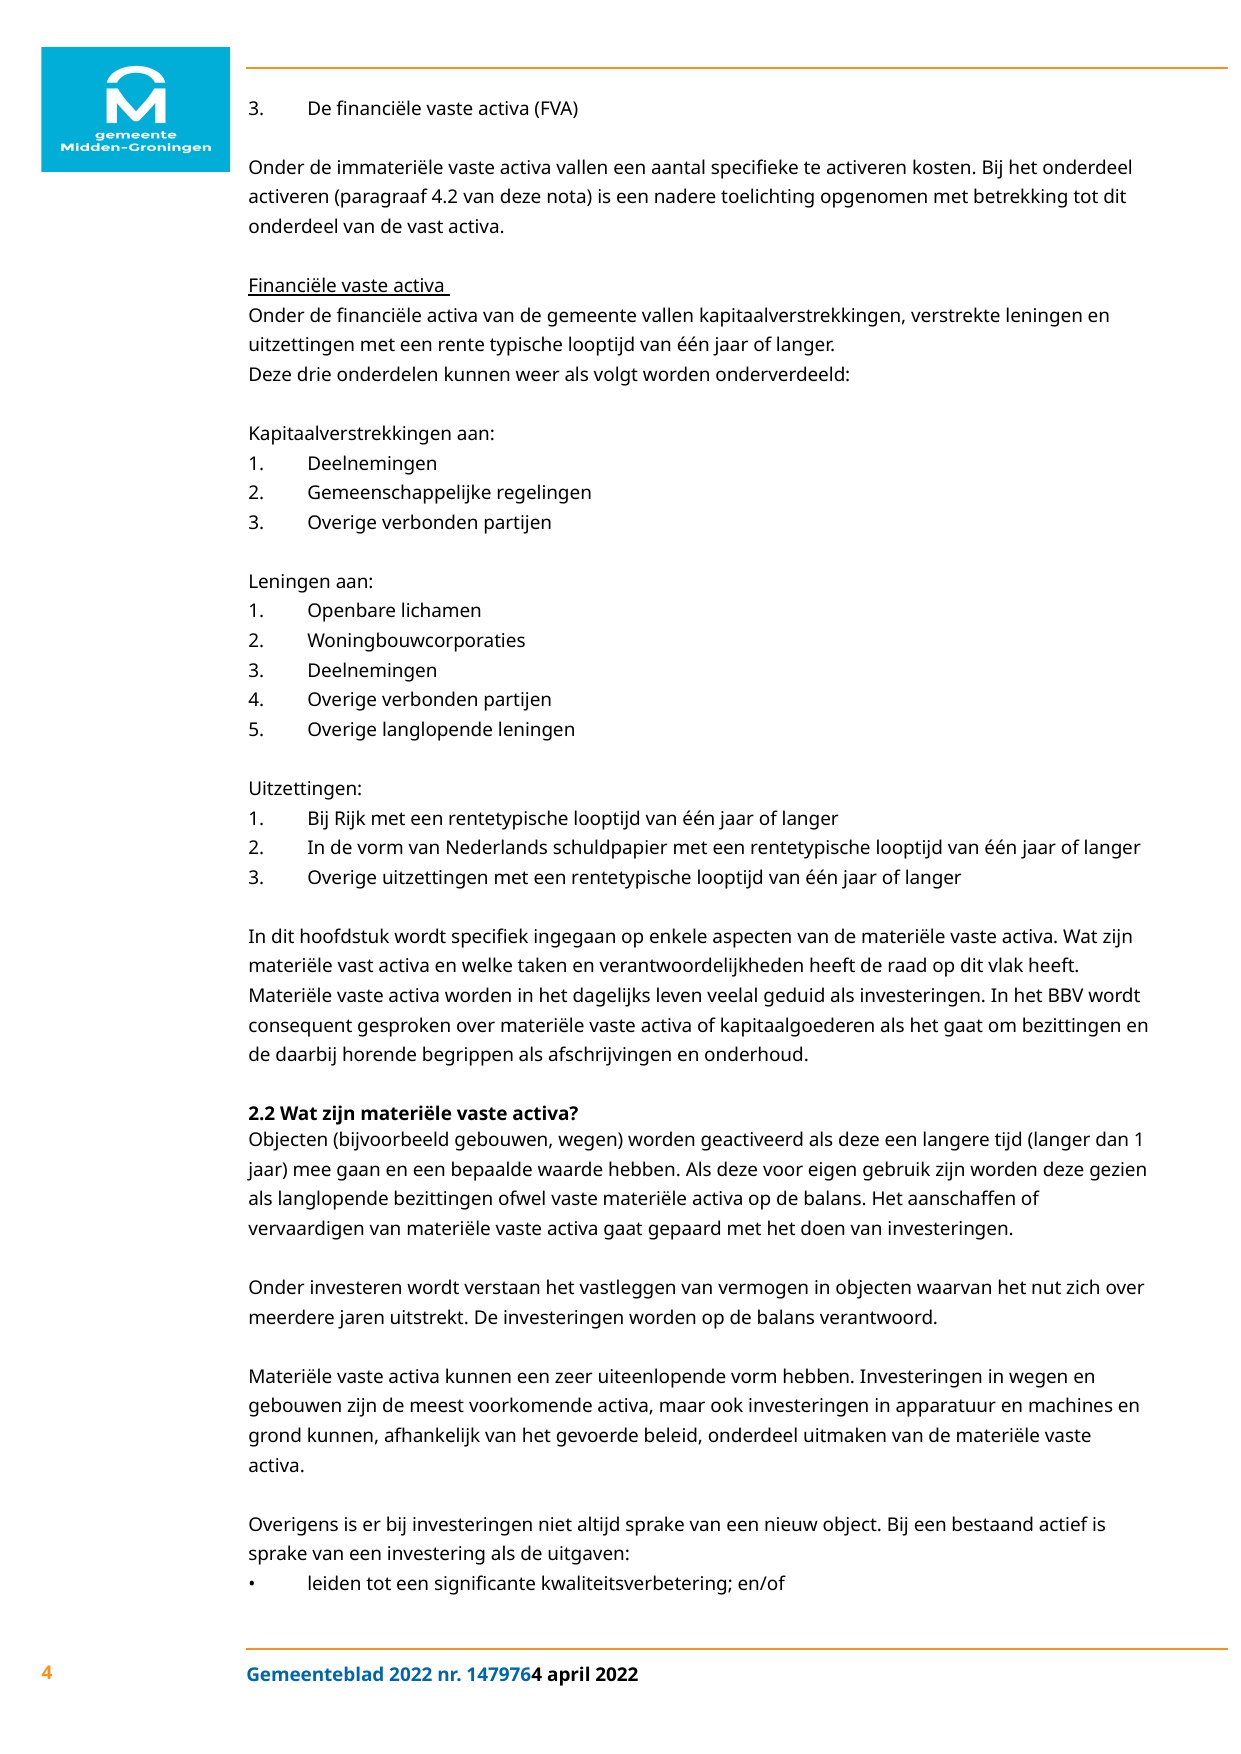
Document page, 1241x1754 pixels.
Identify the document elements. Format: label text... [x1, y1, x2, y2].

list Overige uitzettingen met een rentetypische looptijd van één jaar of langer [248, 864, 1152, 890]
list Overige langlopende leningen [248, 716, 1152, 742]
picture [107, 89, 165, 122]
text 2.2 Wat zijn materiële vaste activa? [248, 1101, 1152, 1126]
text Onder investeren wordt verstaan het vastleggen van vermogen in objecten waarvan het nut zich over meerdere jaren uitstrekt. De investeringen worden op de balans verantwoord. [248, 1274, 1152, 1329]
list Deelnemingen [248, 657, 1152, 683]
list Gemeenschappelijke regelingen [248, 479, 1152, 505]
text Overigens is er bij investeringen niet altijd sprake van een nieuw object. Bij een bestaand actief is sprake van een investering als de uitgaven: [248, 1511, 1152, 1566]
text Uitzettingen: [248, 775, 1152, 801]
list Overige verbonden partijen [248, 686, 1152, 712]
text Kapitaalverstrekkingen aan: [248, 420, 1152, 446]
text Onder de financiële activa van de gemeente vallen kapitaalverstrekkingen, verstrekte leningen en uitzettingen met een rente typische looptijd van één jaar of langer. [248, 302, 1152, 357]
text Leningen aan: [248, 568, 1152, 594]
text Onder de immateriële vaste activa vallen een aantal specifieke te activeren kosten. Bij het onderdeel activeren (paragraaf 4.2 van deze nota) is een nadere toelichting opgenomen met betrekking tot dit onderdeel van de vast activa. [248, 154, 1152, 239]
text Deze drie onderdelen kunnen weer als volgt worden onderverdeeld: [248, 361, 1152, 387]
list Deelnemingen [248, 450, 1152, 476]
picture [108, 66, 164, 82]
picture [184, 146, 190, 153]
list Woningbouwcorporaties [248, 627, 1152, 653]
text Financiële vaste activa [248, 272, 1152, 298]
text Materiële vaste activa kunnen een zeer uiteenlopende vorm hebben. Investeringen in wegen en gebouwen zijn de meest voorkomende activa, maar ook investeringen in apparatuur en machines en grond kunnen, afhankelijk van het gevoerde beleid, onderdeel uitmaken van de materiële vaste activa. [248, 1363, 1152, 1477]
list In de vorm van Nederlands schuldpapier met een rentetypische looptijd van één jaar of langer [248, 834, 1152, 860]
list Openbare lichamen [248, 598, 1152, 623]
text In dit hoofdstuk wordt specifiek ingegaan op enkele aspecten van de materiële vaste activa. Wat zijn materiële vast activa en welke taken en verantwoordelijkheden heeft de raad op dit vlak heeft. Materiële vaste activa worden in het dagelijks leven veelal geduid als investeringen. In het BBV wordt consequent gesproken over materiële vaste activa of kapitaalgoederen als het gaat om bezittingen en de daarbij horende begrippen als afschrijvingen en onderhoud. [248, 923, 1152, 1067]
list De financiële vaste activa (FVA) [248, 95, 1152, 121]
list Bij Rijk met een rentetypische looptijd van één jaar of langer [248, 805, 1152, 831]
list leiden tot een significante kwaliteitsverbetering; en/of [248, 1570, 1152, 1596]
text Objecten (bijvoorbeeld gebouwen, wegen) worden geactiveerd als deze een langere tijd (langer dan 1 jaar) mee gaan en een bepaalde waarde hebben. Als deze voor eigen gebruik zijn worden deze gezien als langlopende bezittingen ofwel vaste materiële activa op de balans. Het aanschaffen of vervaardigen van materiële vaste activa gaat gepaard met het doen van investeringen. [248, 1126, 1152, 1241]
list Overige verbonden partijen [248, 509, 1152, 535]
